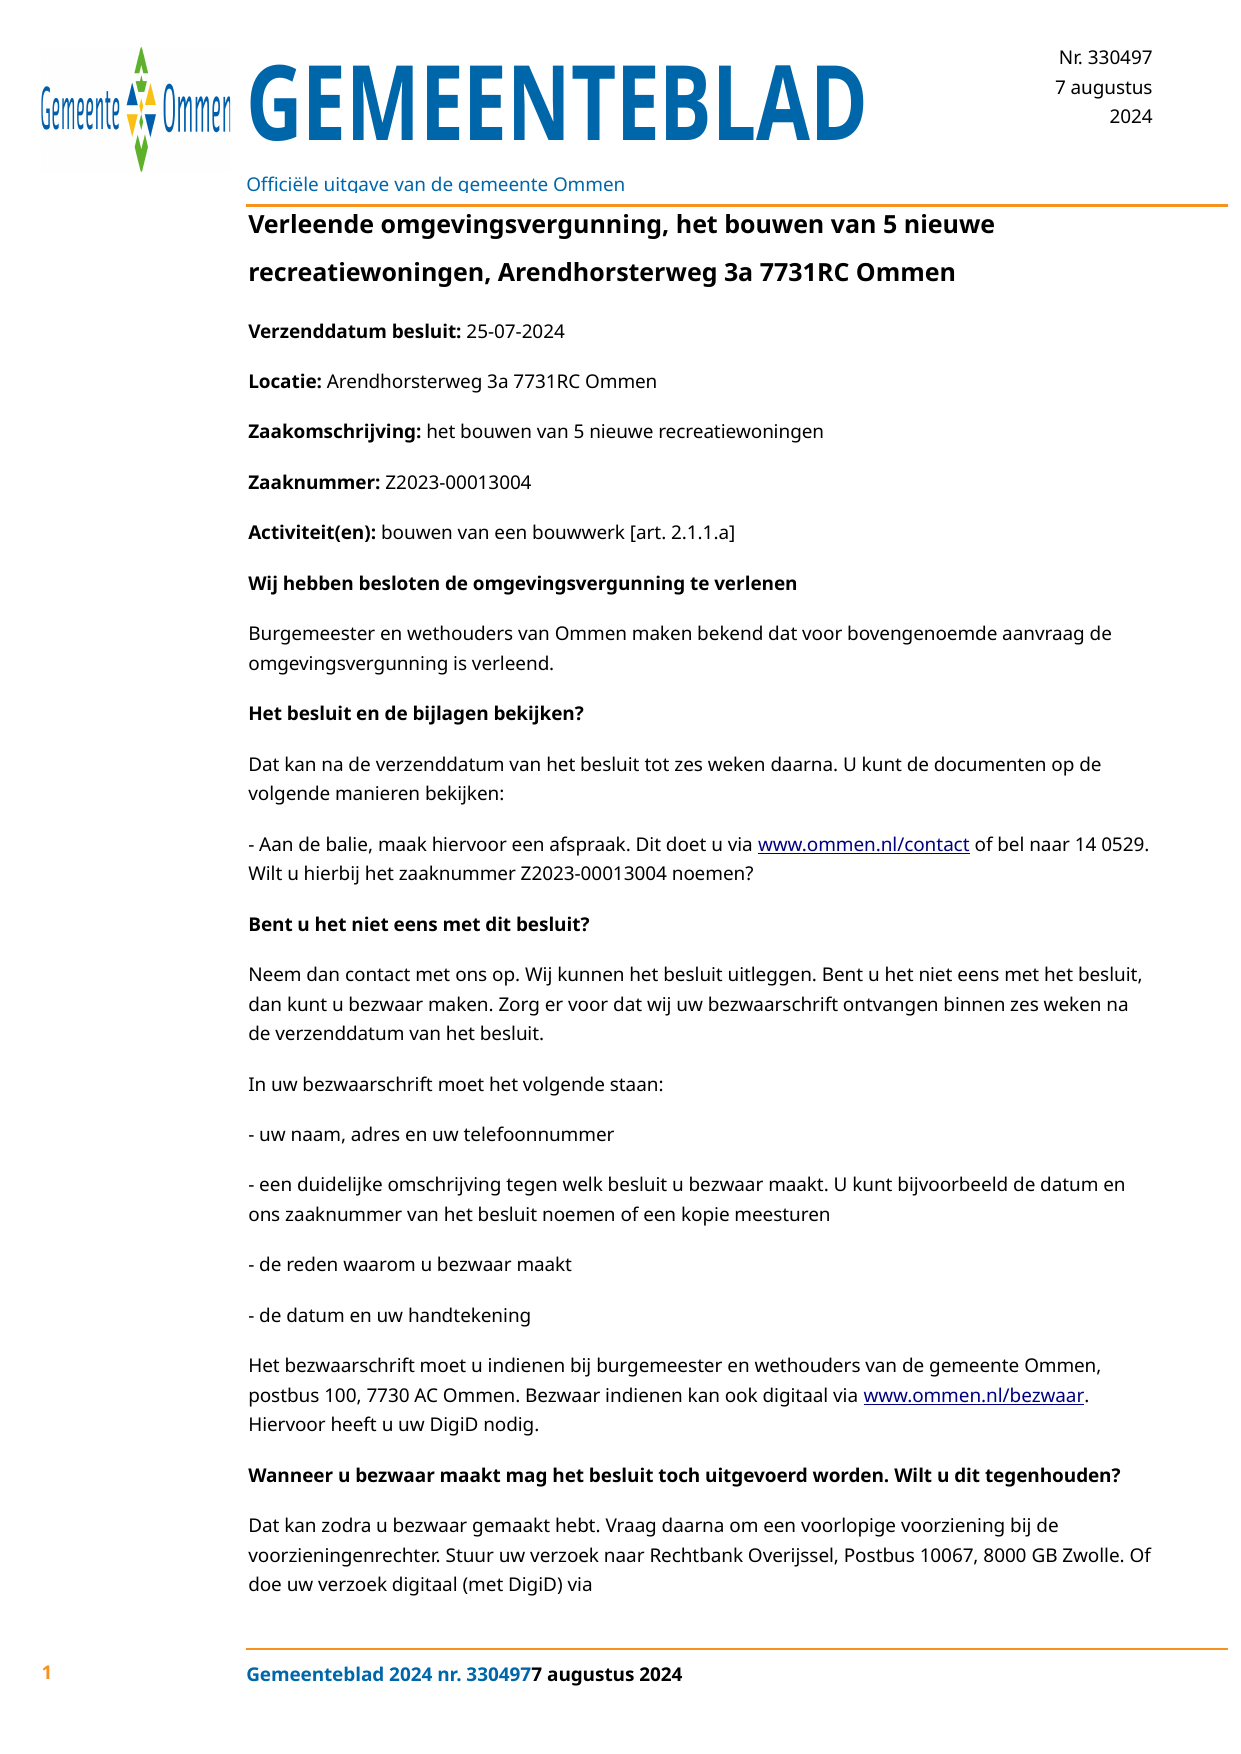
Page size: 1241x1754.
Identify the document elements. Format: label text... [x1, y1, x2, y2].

text - uw naam, adres en uw telefoonnummer [248, 1121, 1152, 1147]
text - de reden waarom u bezwaar maakt [248, 1252, 1152, 1277]
text Verzenddatum besluit: 25-07-2024 [248, 318, 1152, 344]
text Dat kan na de verzenddatum van het besluit tot zes weken daarna. U kunt de documenten op de volgende manieren bekijken: [248, 751, 1152, 806]
text Wanneer u bezwaar maakt mag het besluit toch uitgevoerd worden. Wilt u dit tegenhouden? [248, 1462, 1152, 1488]
text Het besluit en de bijlagen bekijken? [248, 700, 1152, 726]
text Dat kan zodra u bezwaar gemaakt hebt. Vraag daarna om een voorlopige voorziening bij de voorzieningenrechter. Stuur uw verzoek naar Rechtbank Overijssel, Postbus 10067, 8000 GB Zwolle. Of doe uw verzoek digitaal (met DigiD) via [248, 1512, 1152, 1597]
text - een duidelijke omschrijving tegen welk besluit u bezwaar maakt. U kunt bijvoorbeeld de datum en ons zaaknummer van het besluit noemen of een kopie meesturen [248, 1172, 1152, 1227]
text Wij hebben besloten de omgevingsvergunning te verlenen [248, 570, 1152, 596]
text Zaakomschrijving: het bouwen van 5 nieuwe recreatiewoningen [248, 419, 1152, 444]
text Bent u het niet eens met dit besluit? [248, 911, 1152, 937]
text Burgemeester en wethouders van Ommen maken bekend dat voor bovengenoemde aanvraag de omgevingsvergunning is verleend. [248, 620, 1152, 676]
text Verleende omgevingsvergunning, het bouwen van 5 nieuwe recreatiewoningen, Arendhorsterweg 3a 7731RC Ommen [248, 207, 1152, 288]
text Zaaknummer: Z2023-00013004 [248, 469, 1152, 495]
text Locatie: Arendhorsterweg 3a 7731RC Ommen [248, 368, 1152, 394]
text Activiteit(en): bouwen van een bouwwerk [art. 2.1.1.a] [248, 519, 1152, 545]
text - de datum en uw handtekening [248, 1302, 1152, 1328]
text Het bezwaarschrift moet u indienen bij burgemeester en wethouders van de gemeente Ommen, postbus 100, 7730 AC Ommen. Bezwaar indienen kan ook digitaal via www.ommen.nl/bezwaar. Hiervoor heeft u uw DigiD nodig. [248, 1352, 1152, 1437]
text - Aan de balie, maak hiervoor een afspraak. Dit doet u via www.ommen.nl/contact of bel naar 14 0529. Wilt u hierbij het zaaknummer Z2023-00013004 noemen? [248, 831, 1152, 886]
text Neem dan contact met ons op. Wij kunnen het besluit uitleggen. Bent u het niet eens met het besluit, dan kunt u bezwaar maken. Zorg er voor dat wij uw bezwaarschrift ontvangen binnen zes weken na de verzenddatum van het besluit. [248, 961, 1152, 1046]
text In uw bezwaarschrift moet het volgende staan: [248, 1071, 1152, 1097]
picture [41, 47, 231, 172]
